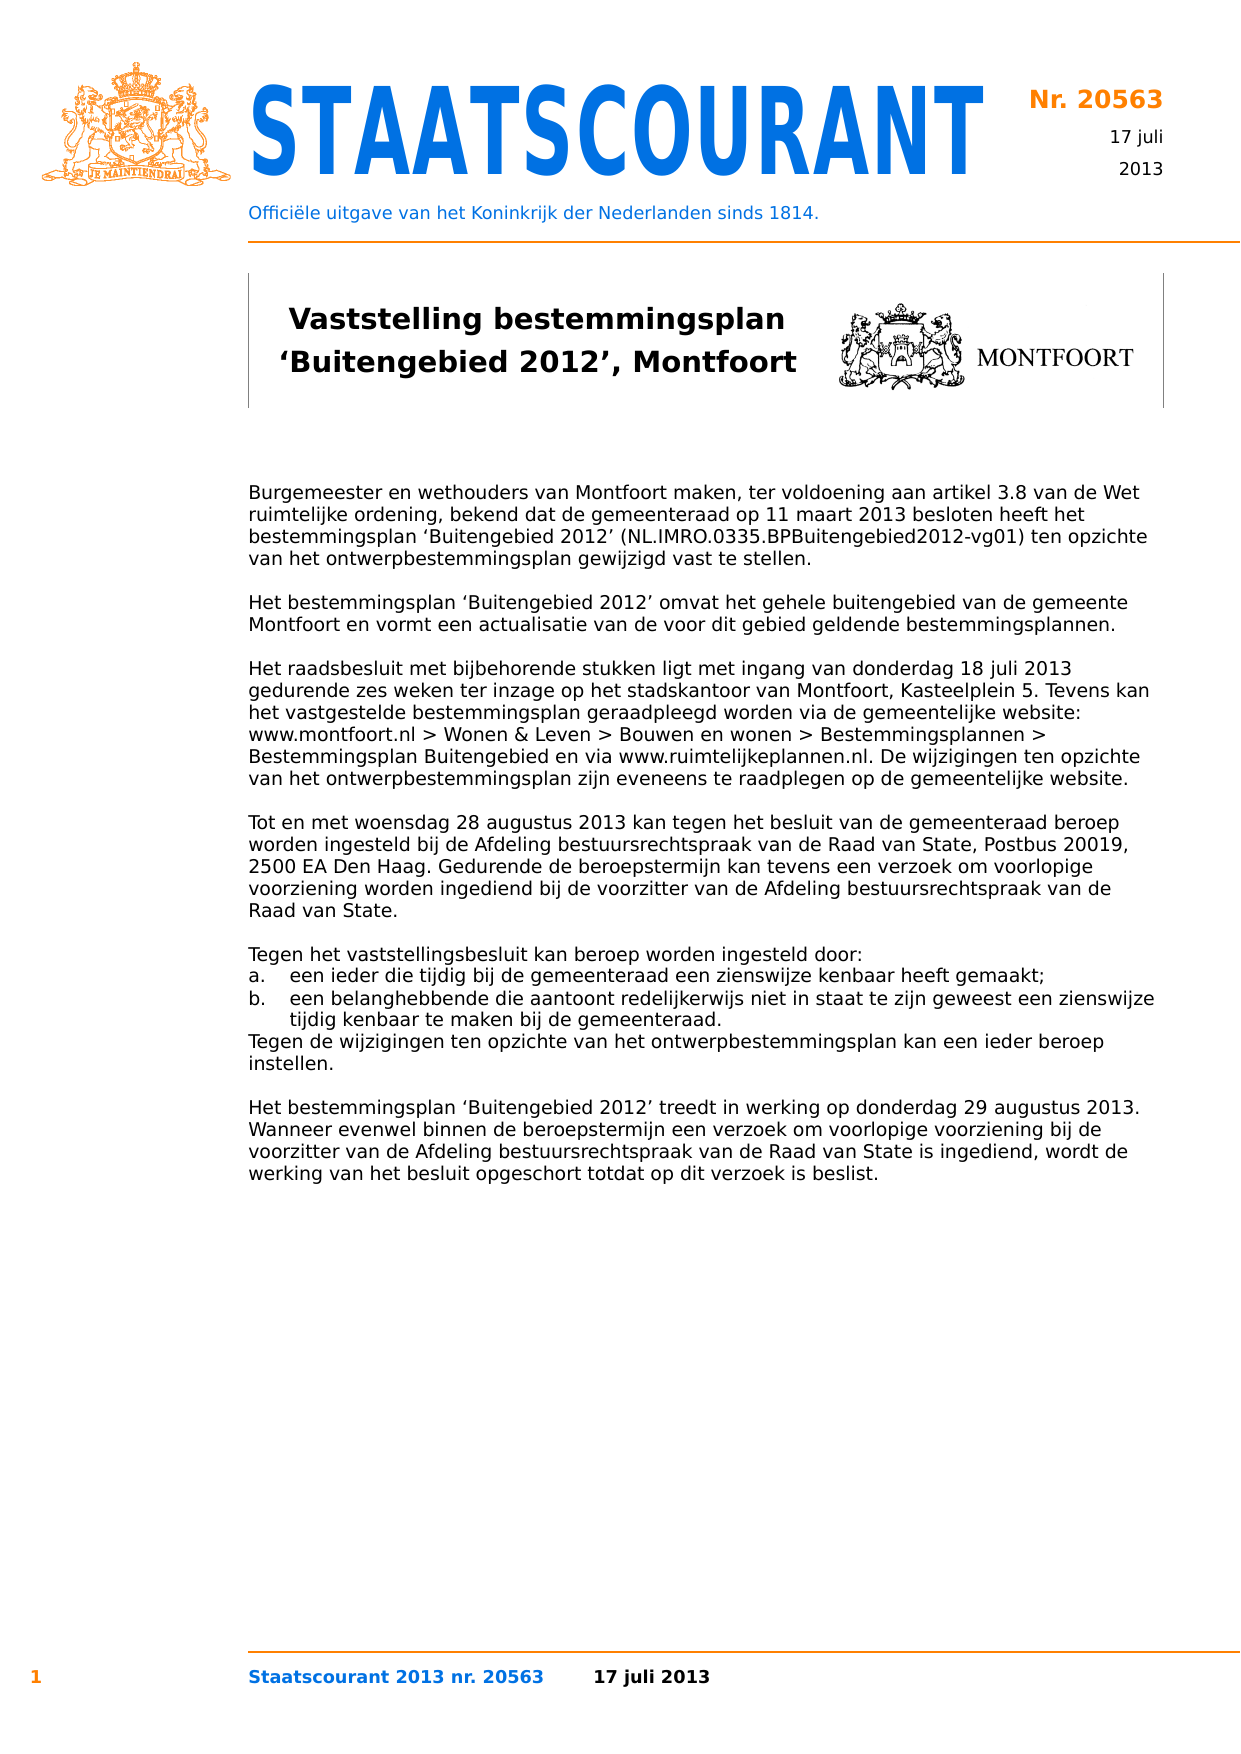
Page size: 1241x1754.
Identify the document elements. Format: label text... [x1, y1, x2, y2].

text Het raadsbesluit met bijbehorende stukken ligt met ingang van donderdag 18 juli 2013 gedurende zes weken ter inzage op het stadskantoor van Montfoort, Kasteelplein 5. Tevens kan het vastgestelde bestemmingsplan geraadpleegd worden via de gemeentelijke website: www.montfoort.nl > Wonen & Leven > Bouwen en wonen > Bestemmingsplannen > Bestemmingsplan Buitengebied en via www.ruimtelijkeplannen.nl. De wijzigingen ten opzichte van het ontwerpbestemmingsplan zijn eveneens te raadplegen op de gemeentelijke website. [248, 658, 1163, 790]
text Burgemeester en wethouders van Montfoort maken, ter voldoening aan artikel 3.8 van de Wet ruimtelijke ordening, bekend dat de gemeenteraad op 11 maart 2013 besloten heeft het bestemmingsplan ‘Buitengebied 2012’ (NL.IMRO.0335.BPBuitengebied2012-vg01) ten opzichte van het ontwerpbestemmingsplan gewijzigd vast te stellen. [248, 482, 1163, 570]
text Tot en met woensdag 28 augustus 2013 kan tegen het besluit van de gemeenteraad beroep worden ingesteld bij de Afdeling bestuursrechtspraak van de Raad van State, Postbus 20019, 2500 EA Den Haag. Gedurende de beroepstermijn kan tevens een verzoek om voorlopige voorziening worden ingediend bij de voorzitter van de Afdeling bestuursrechtspraak van de Raad van State. [248, 812, 1163, 922]
table_header [25, 62, 248, 241]
table_cell 17 juli [998, 121, 1240, 153]
picture [838, 302, 1134, 391]
text Het bestemmingsplan ‘Buitengebied 2012’ treedt in werking op donderdag 29 augustus 2013. Wanneer evenwel binnen de beroepstermijn een verzoek om voorlopige voorziening bij de voorzitter van de Afdeling bestuursrechtspraak van de Raad van State is ingediend, wordt de werking van het besluit opgeschort totdat op dit verzoek is beslist. [248, 1097, 1163, 1185]
text Het bestemmingsplan ‘Buitengebied 2012’ omvat het gehele buitengebied van de gemeente Montfoort en vormt een actualisatie van de voor dit gebied geldende bestemmingsplannen. [248, 592, 1163, 636]
table_header STAATSCOURANT [248, 62, 998, 203]
subtitle Vaststelling bestemmingsplan ‘Buitengebied 2012’, Montfoort [249, 273, 1163, 408]
table_header Nr. 20563 [998, 62, 1240, 121]
text a. een ieder die tijdig bij de gemeenteraad een zienswijze kenbaar heeft gemaakt; [248, 965, 1163, 987]
text Tegen de wijzigingen ten opzichte van het ontwerpbestemmingsplan kan een ieder beroep instellen. [248, 1031, 1163, 1075]
text b. een belanghebbende die aantoont redelijkerwijs niet in staat te zijn geweest een zienswijze tijdig kenbaar te maken bij de gemeenteraad. [248, 987, 1163, 1031]
text Tegen het vaststellingsbesluit kan beroep worden ingesteld door: [248, 943, 1163, 965]
table_cell 2013 [998, 153, 1240, 203]
table_cell Officiële uitgave van het Koninkrijk der Nederlanden sinds 1814. [248, 203, 1240, 241]
picture [41, 62, 231, 186]
